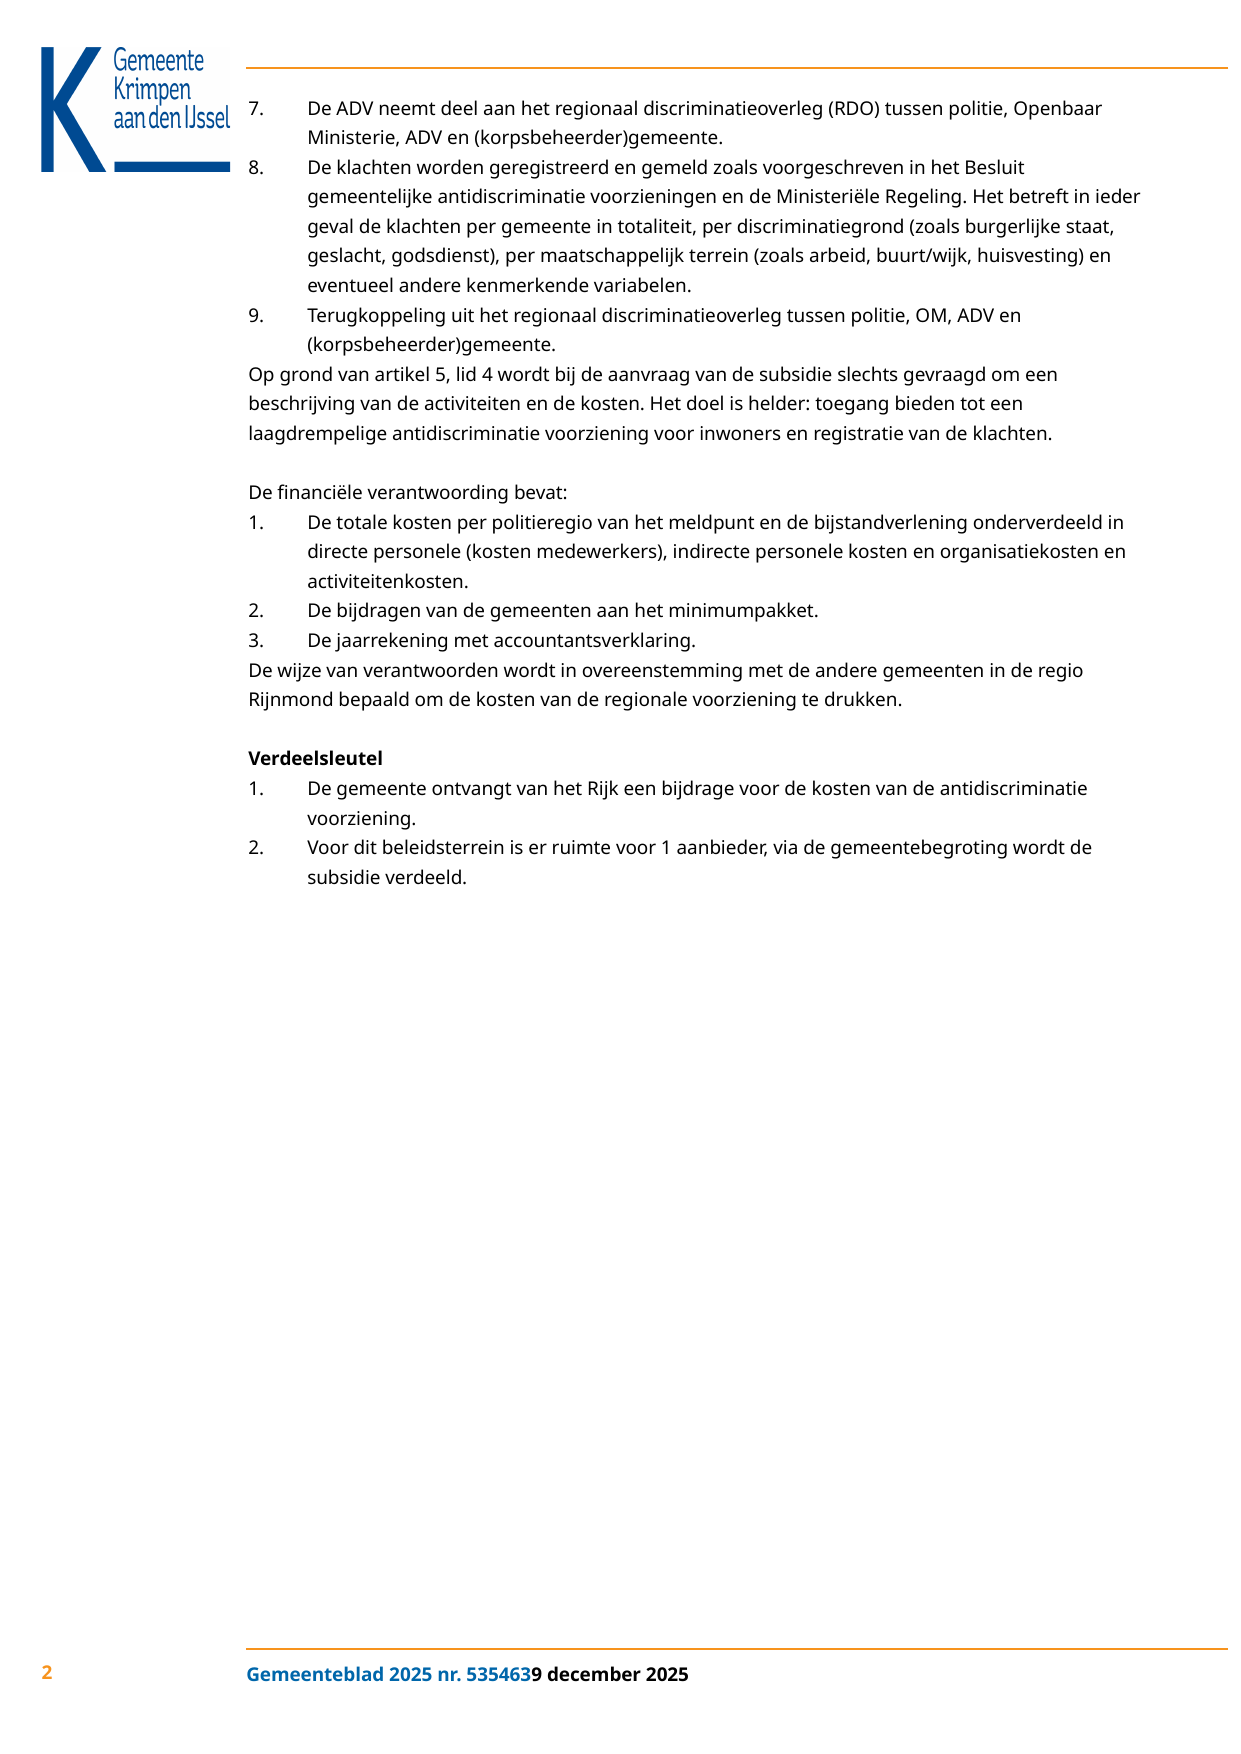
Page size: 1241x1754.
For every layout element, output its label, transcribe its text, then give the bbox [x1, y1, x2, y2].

list De totale kosten per politieregio van het meldpunt en de bijstandverlening onderverdeeld in directe personele (kosten medewerkers), indirecte personele kosten en organisatiekosten en activiteitenkosten. [248, 509, 1152, 594]
list Terugkoppeling uit het regionaal discriminatieoverleg tussen politie, OM, ADV en (korpsbeheerder)gemeente. [248, 302, 1152, 357]
picture [41, 47, 231, 172]
list De gemeente ontvangt van het Rijk een bijdrage voor de kosten van de antidiscriminatie voorziening. [248, 775, 1152, 831]
list Voor dit beleidsterrein is er ruimte voor 1 aanbieder, via de gemeentebegroting wordt de subsidie verdeeld. [248, 834, 1152, 890]
list De klachten worden geregistreerd en gemeld zoals voorgeschreven in het Besluit gemeentelijke antidiscriminatie voorzieningen en de Ministeriële Regeling. Het betreft in ieder geval de klachten per gemeente in totaliteit, per discriminatiegrond (zoals burgerlijke staat, geslacht, godsdienst), per maatschappelijk terrein (zoals arbeid, buurt/wijk, huisvesting) en eventueel andere kenmerkende variabelen. [248, 154, 1152, 298]
text Op grond van artikel 5, lid 4 wordt bij de aanvraag van de subsidie slechts gevraagd om een beschrijving van de activiteiten en de kosten. Het doel is helder: toegang bieden tot een laagdrempelige antidiscriminatie voorziening voor inwoners en registratie van de klachten. [248, 361, 1152, 446]
list De ADV neemt deel aan het regionaal discriminatieoverleg (RDO) tussen politie, Openbaar Ministerie, ADV en (korpsbeheerder)gemeente. [248, 95, 1152, 150]
text De wijze van verantwoorden wordt in overeenstemming met de andere gemeenten in de regio Rijnmond bepaald om de kosten van de regionale voorziening te drukken. [248, 657, 1152, 712]
text De financiële verantwoording bevat: [248, 479, 1152, 505]
text Verdeelsleutel [248, 746, 1152, 771]
list De bijdragen van de gemeenten aan het minimumpakket. [248, 598, 1152, 623]
list De jaarrekening met accountantsverklaring. [248, 627, 1152, 653]
